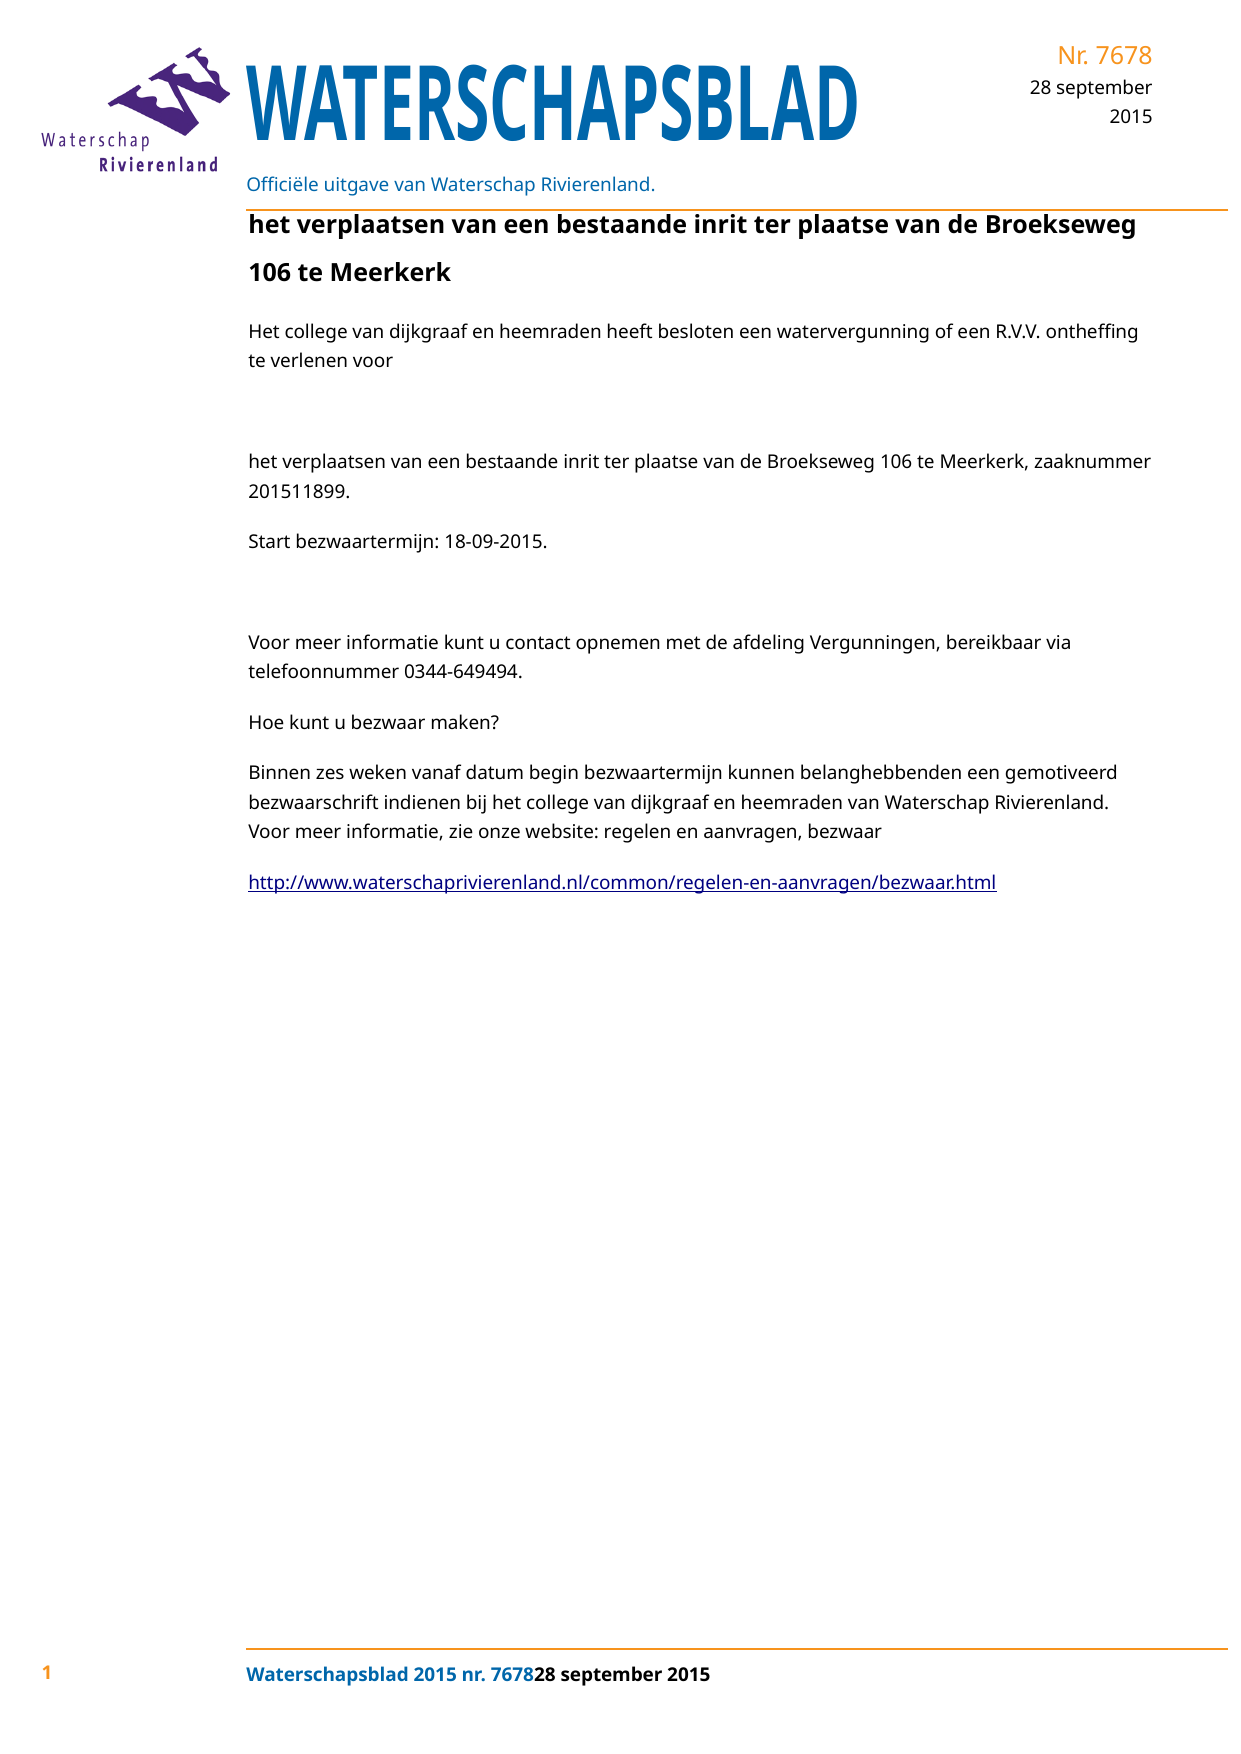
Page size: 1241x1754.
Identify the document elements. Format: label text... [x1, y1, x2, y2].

text Het college van dijkgraaf en heemraden heeft besloten een watervergunning of een R.V.V. ontheffing te verlenen voor [248, 318, 1152, 373]
text Voor meer informatie kunt u contact opnemen met de afdeling Vergunningen, bereikbaar via telefoonnummer 0344-649494. [248, 629, 1152, 684]
text Binnen zes weken vanaf datum begin bezwaartermijn kunnen belanghebbenden een gemotiveerd bezwaarschrift indienen bij het college van dijkgraaf en heemraden van Waterschap Rivierenland. Voor meer informatie, zie onze website: regelen en aanvragen, bezwaar [248, 759, 1152, 844]
text Start bezwaartermijn: 18-09-2015. [248, 528, 1152, 554]
text Hoe kunt u bezwaar maken? [248, 709, 1152, 735]
text het verplaatsen van een bestaande inrit ter plaatse van de Broekseweg 106 te Meerkerk, zaaknummer 201511899. [248, 448, 1152, 504]
text het verplaatsen van een bestaande inrit ter plaatse van de Broekseweg 106 te Meerkerk [248, 211, 1152, 288]
picture [41, 47, 231, 172]
text http://www.waterschaprivierenland.nl/common/regelen-en-aanvragen/bezwaar.html [248, 869, 1152, 895]
